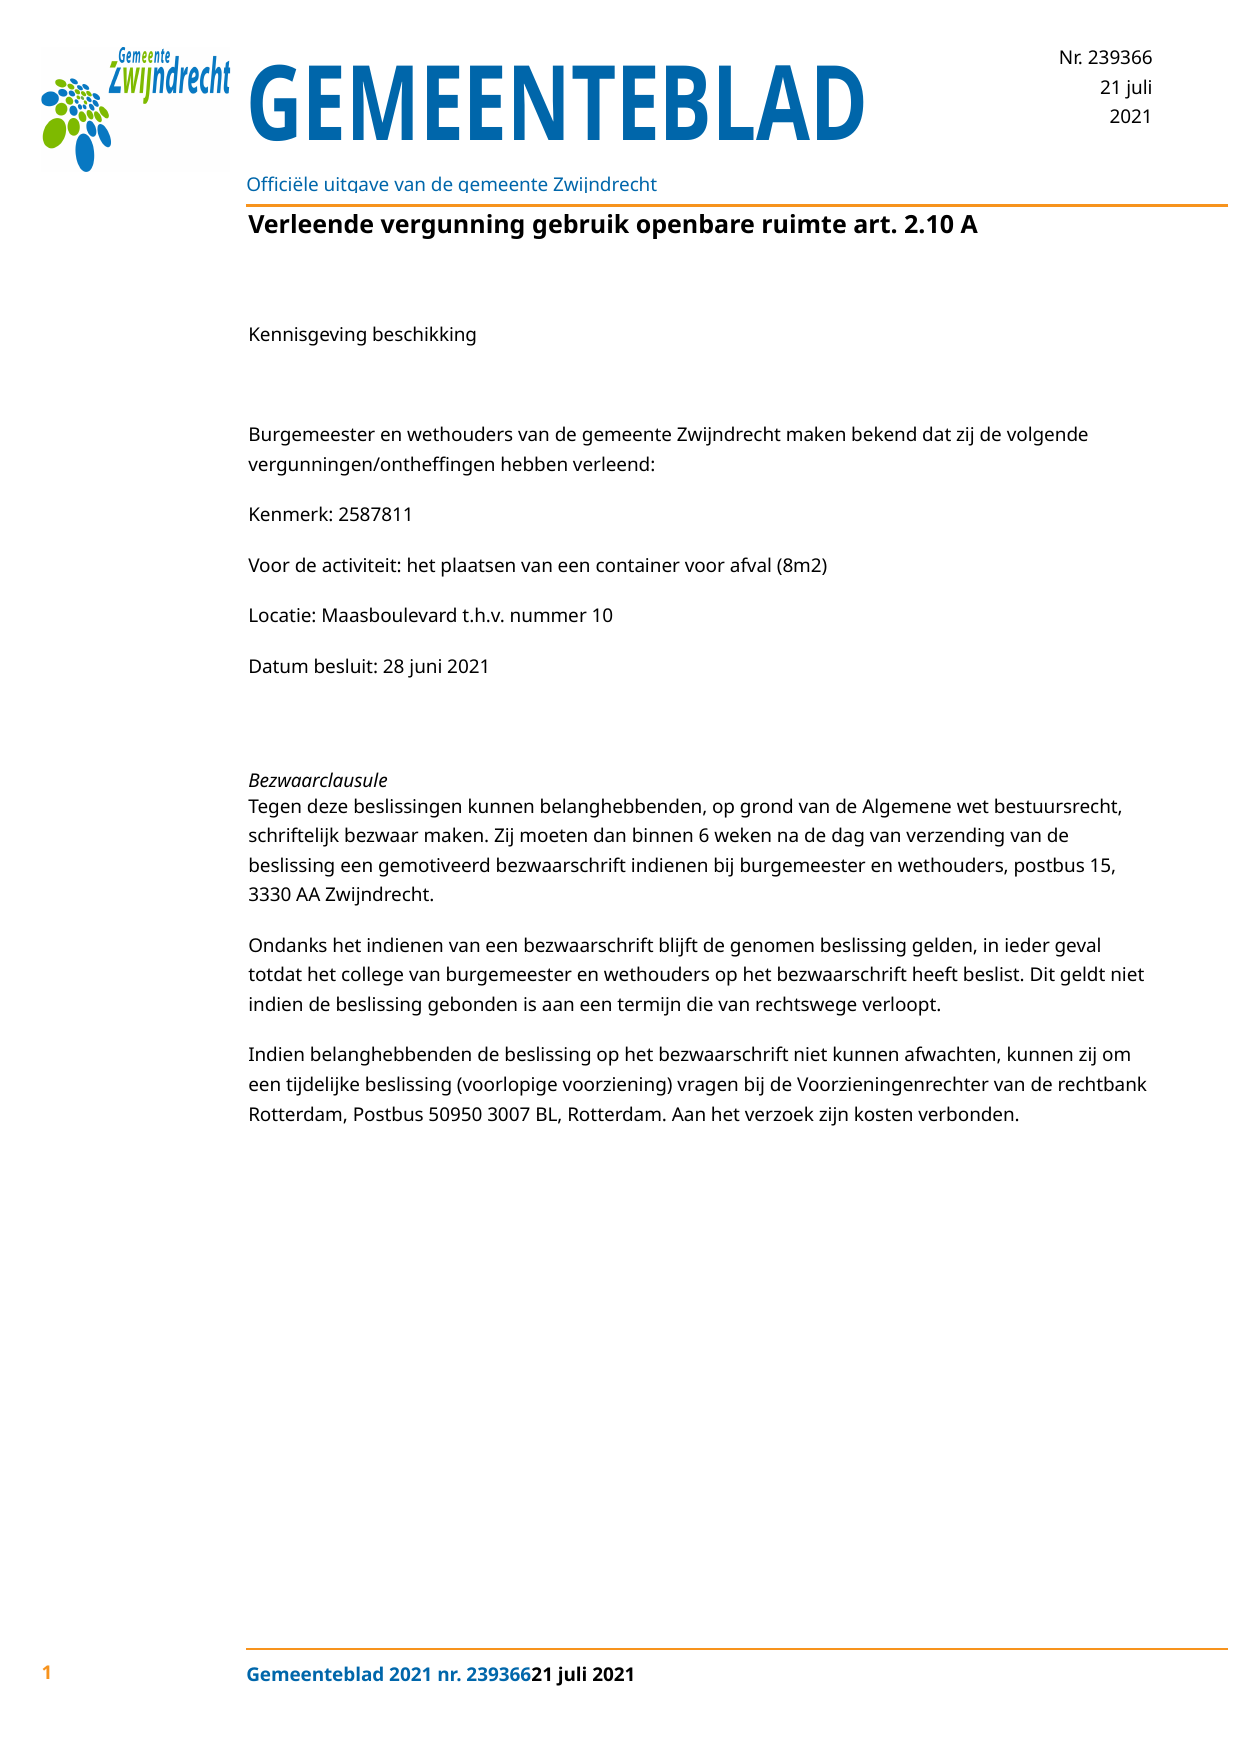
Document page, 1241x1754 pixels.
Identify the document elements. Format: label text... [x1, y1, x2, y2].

text Kenmerk: 2587811 [248, 502, 1152, 527]
text Burgemeester en wethouders van de gemeente Zwijndrecht maken bekend dat zij de volgende vergunningen/ontheffingen hebben verleend: [248, 422, 1152, 477]
text Bezwaarclausule [248, 767, 1152, 793]
text Tegen deze beslissingen kunnen belanghebbenden, op grond van de Algemene wet bestuursrecht, schriftelijk bezwaar maken. Zij moeten dan binnen 6 weken na de dag van verzending van de beslissing een gemotiveerd bezwaarschrift indienen bij burgemeester en wethouders, postbus 15, 3330 AA Zwijndrecht. [248, 793, 1152, 907]
picture [41, 47, 231, 172]
text Voor de activiteit: het plaatsen van een container voor afval (8m2) [248, 552, 1152, 578]
text Ondanks het indienen van een bezwaarschrift blijft de genomen beslissing gelden, in ieder geval totdat het college van burgemeester en wethouders op het bezwaarschrift heeft beslist. Dit geldt niet indien de beslissing gebonden is aan een termijn die van rechtswege verloopt. [248, 932, 1152, 1017]
text Indien belanghebbenden de beslissing op het bezwaarschrift niet kunnen afwachten, kunnen zij om een tijdelijke beslissing (voorlopige voorziening) vragen bij de Voorzieningenrechter van de rechtbank Rotterdam, Postbus 50950 3007 BL, Rotterdam. Aan het verzoek zijn kosten verbonden. [248, 1042, 1152, 1127]
text Verleende vergunning gebruik openbare ruimte art. 2.10 A [248, 207, 1152, 241]
text Kennisgeving beschikking [248, 321, 1152, 346]
text Datum besluit: 28 juni 2021 [248, 653, 1152, 678]
text Locatie: Maasboulevard t.h.v. nummer 10 [248, 602, 1152, 628]
